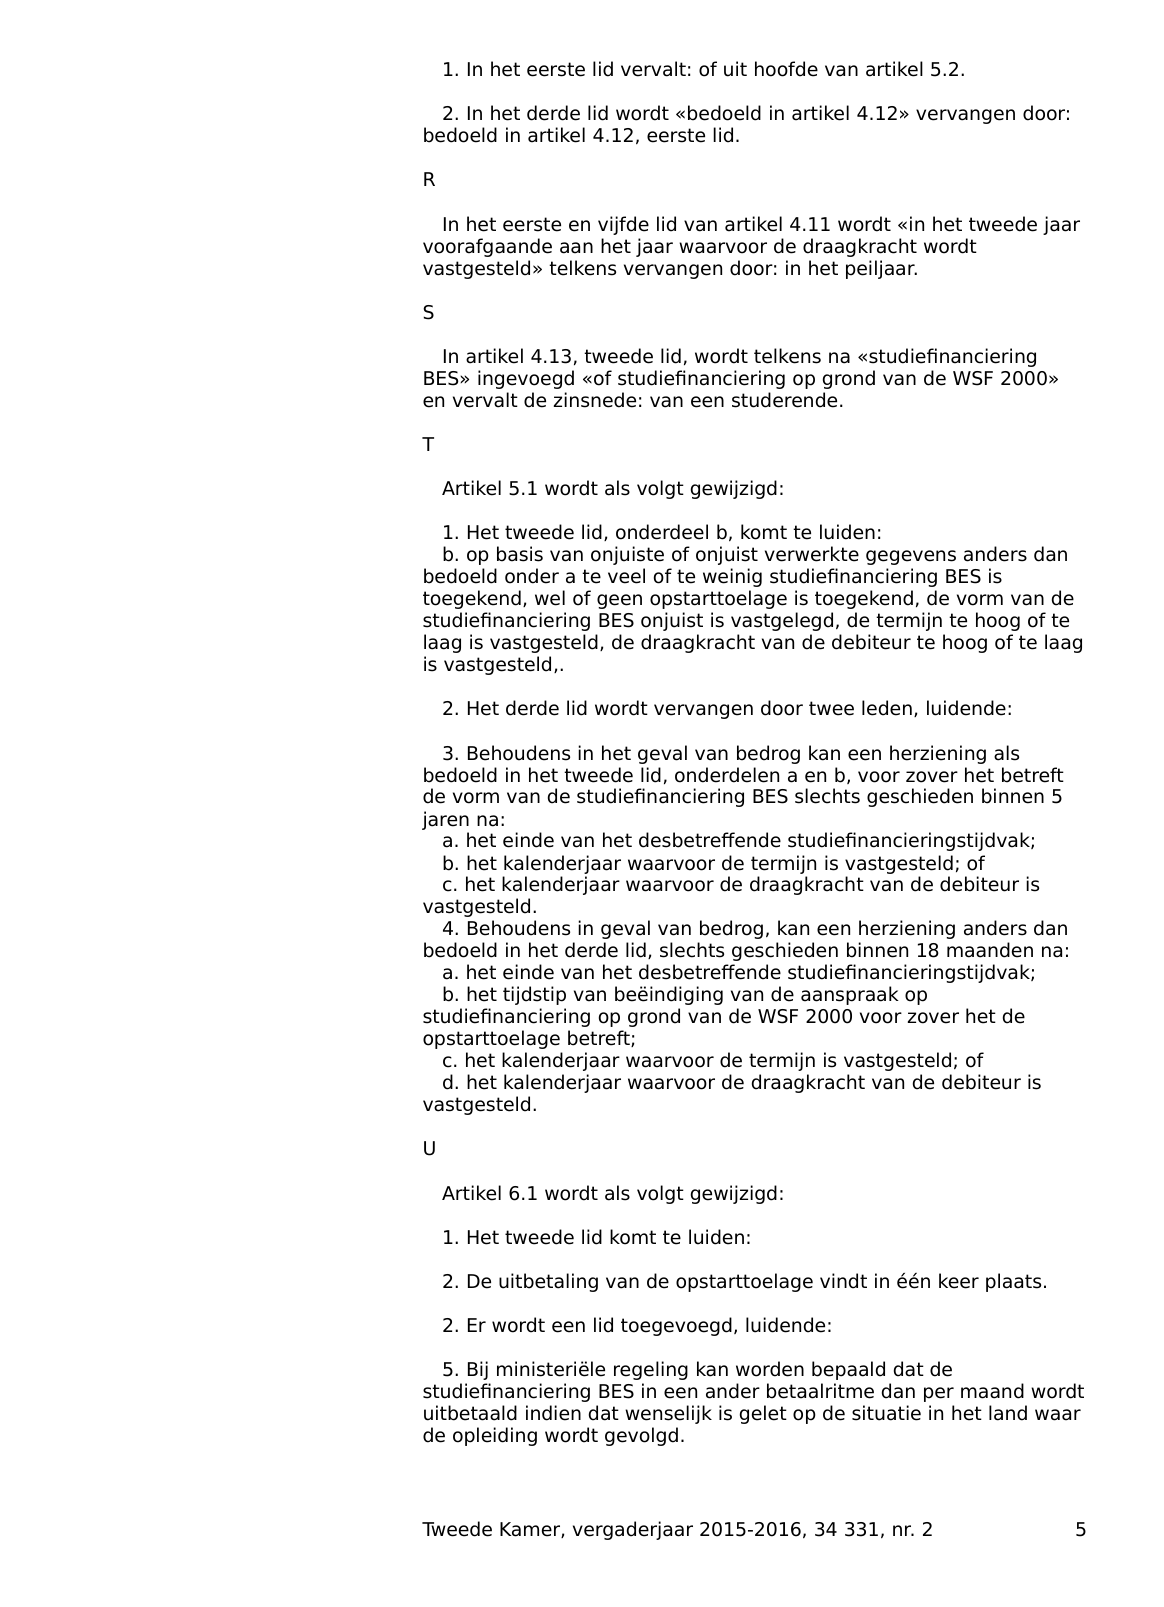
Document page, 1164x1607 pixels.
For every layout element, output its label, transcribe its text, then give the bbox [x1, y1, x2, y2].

text a. het einde van het desbetreffende studiefinancieringstijdvak; [422, 962, 1087, 984]
text b. het kalenderjaar waarvoor de termijn is vastgesteld; of [422, 852, 1087, 874]
text In artikel 4.13, tweede lid, wordt telkens na «studiefinanciering BES» ingevoegd «of studiefinanciering op grond van de WSF 2000» en vervalt de zinsnede: van een studerende. [422, 346, 1087, 412]
text 2. Het derde lid wordt vervangen door twee leden, luidende: [422, 698, 1087, 720]
text 4. Behoudens in geval van bedrog, kan een herziening anders dan bedoeld in het derde lid, slechts geschieden binnen 18 maanden na: [422, 918, 1087, 962]
text 2. De uitbetaling van de opstarttoelage vindt in één keer plaats. [422, 1271, 1087, 1293]
text b. op basis van onjuiste of onjuist verwerkte gegevens anders dan bedoeld onder a te veel of te weinig studiefinanciering BES is toegekend, wel of geen opstarttoelage is toegekend, de vorm van de studiefinanciering BES onjuist is vastgelegd, de termijn te hoog of te laag is vastgesteld, de draagkracht van de debiteur te hoog of te laag is vastgesteld,. [422, 544, 1087, 676]
text 1. Het tweede lid komt te luiden: [422, 1227, 1087, 1249]
text S [422, 302, 1087, 324]
text U [422, 1138, 1087, 1160]
text c. het kalenderjaar waarvoor de termijn is vastgesteld; of [422, 1050, 1087, 1072]
text d. het kalenderjaar waarvoor de draagkracht van de debiteur is vastgesteld. [422, 1072, 1087, 1116]
text Artikel 6.1 wordt als volgt gewijzigd: [422, 1182, 1087, 1204]
text 1. In het eerste lid vervalt: of uit hoofde van artikel 5.2. [422, 59, 1087, 81]
text 1. Het tweede lid, onderdeel b, komt te luiden: [422, 522, 1087, 544]
text 5. Bij ministeriële regeling kan worden bepaald dat de studiefinanciering BES in een ander betaalritme dan per maand wordt uitbetaald indien dat wenselijk is gelet op de situatie in het land waar de opleiding wordt gevolgd. [422, 1359, 1087, 1447]
text 2. In het derde lid wordt «bedoeld in artikel 4.12» vervangen door: bedoeld in artikel 4.12, eerste lid. [422, 103, 1087, 147]
text Artikel 5.1 wordt als volgt gewijzigd: [422, 478, 1087, 500]
text a. het einde van het desbetreffende studiefinancieringstijdvak; [422, 830, 1087, 852]
text 2. Er wordt een lid toegevoegd, luidende: [422, 1315, 1087, 1337]
text R [422, 169, 1087, 191]
text 3. Behoudens in het geval van bedrog kan een herziening als bedoeld in het tweede lid, onderdelen a en b, voor zover het betreft de vorm van de studiefinanciering BES slechts geschieden binnen 5 jaren na: [422, 742, 1087, 830]
text In het eerste en vijfde lid van artikel 4.11 wordt «in het tweede jaar voorafgaande aan het jaar waarvoor de draagkracht wordt vastgesteld» telkens vervangen door: in het peiljaar. [422, 213, 1087, 279]
text b. het tijdstip van beëindiging van de aanspraak op studiefinanciering op grond van de WSF 2000 voor zover het de opstarttoelage betreft; [422, 984, 1087, 1050]
text c. het kalenderjaar waarvoor de draagkracht van de debiteur is vastgesteld. [422, 874, 1087, 918]
text T [422, 434, 1087, 456]
